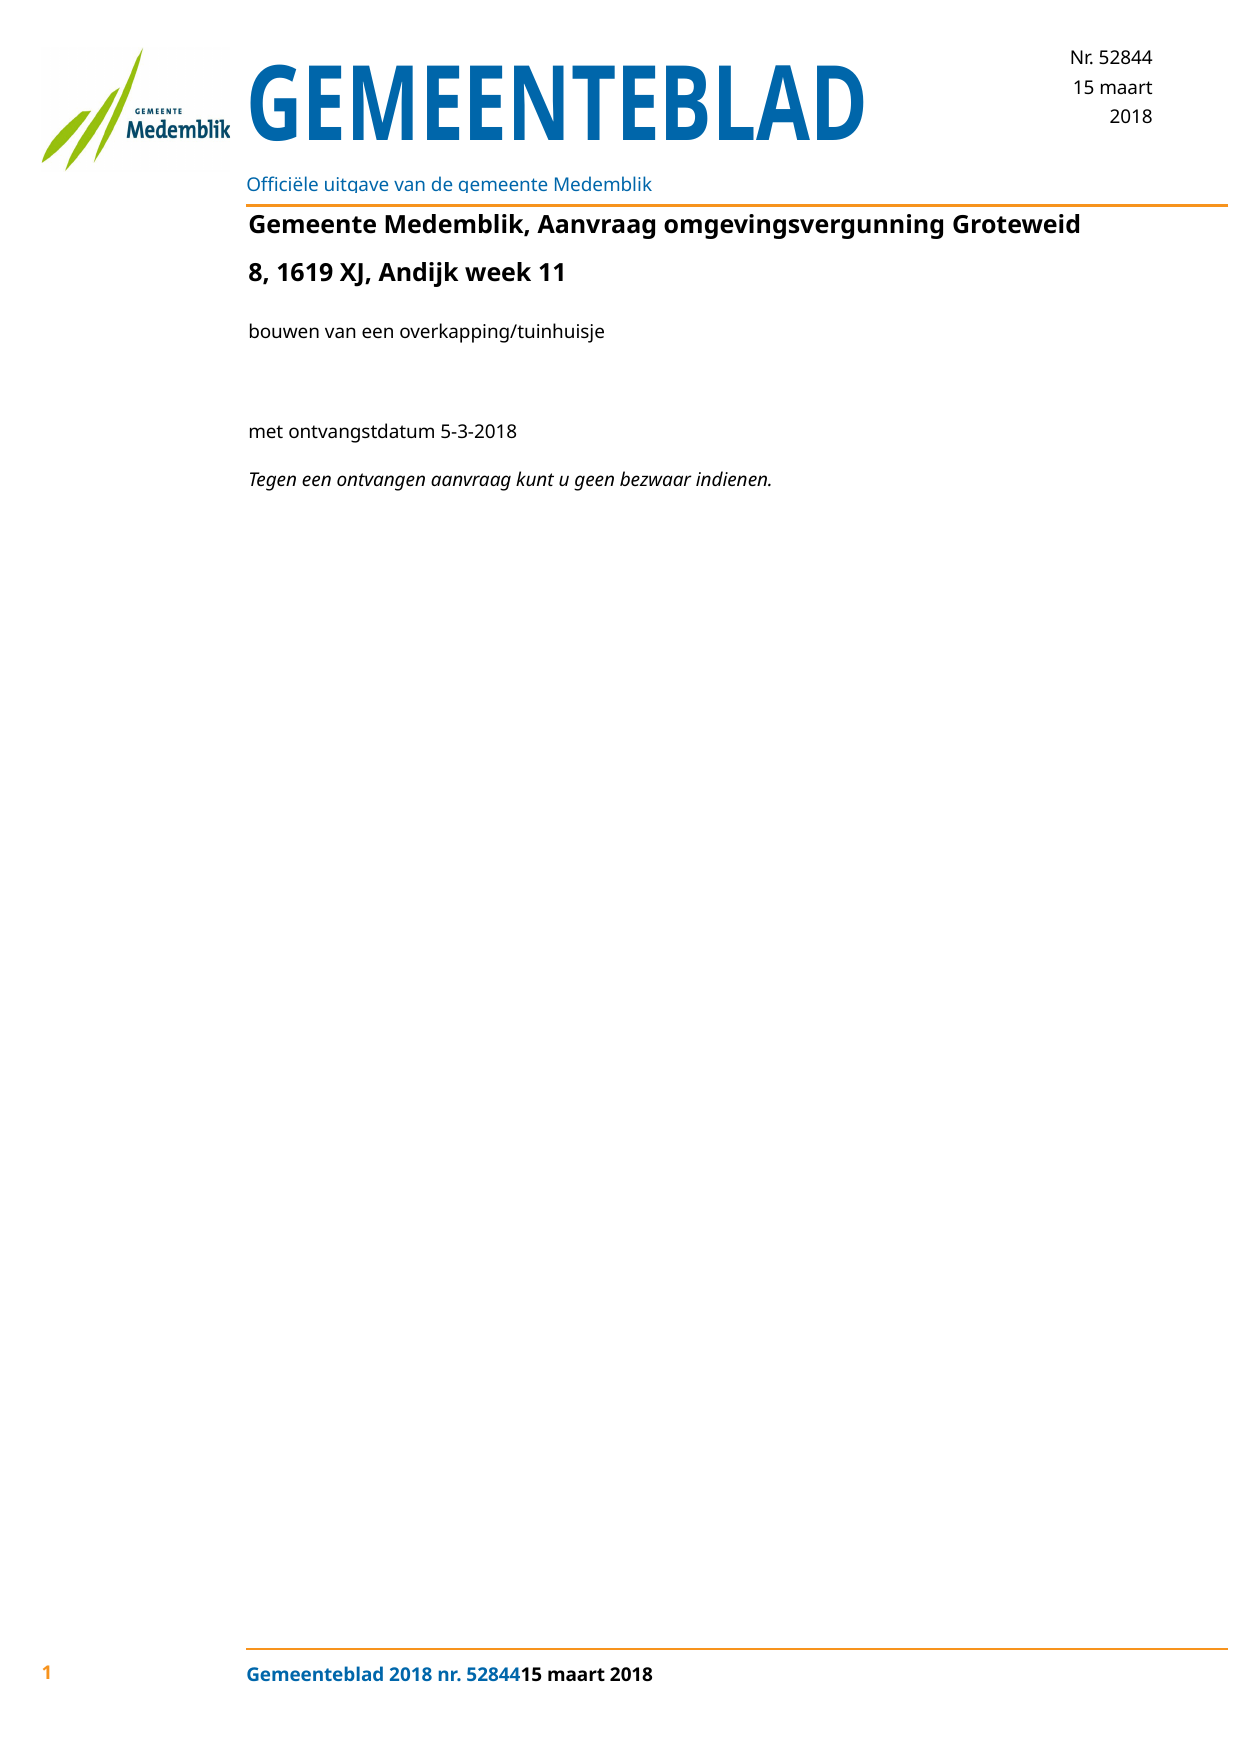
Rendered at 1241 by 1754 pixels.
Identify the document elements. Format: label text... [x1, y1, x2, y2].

picture [41, 47, 231, 172]
text Gemeente Medemblik, Aanvraag omgevingsvergunning Groteweid 8, 1619 XJ, Andijk week 11 [248, 207, 1152, 288]
text bouwen van een overkapping/tuinhuisje [248, 318, 1152, 344]
text Tegen een ontvangen aanvraag kunt u geen bezwaar indienen. [248, 467, 1152, 492]
text met ontvangstdatum 5-3-2018 [248, 419, 1152, 444]
